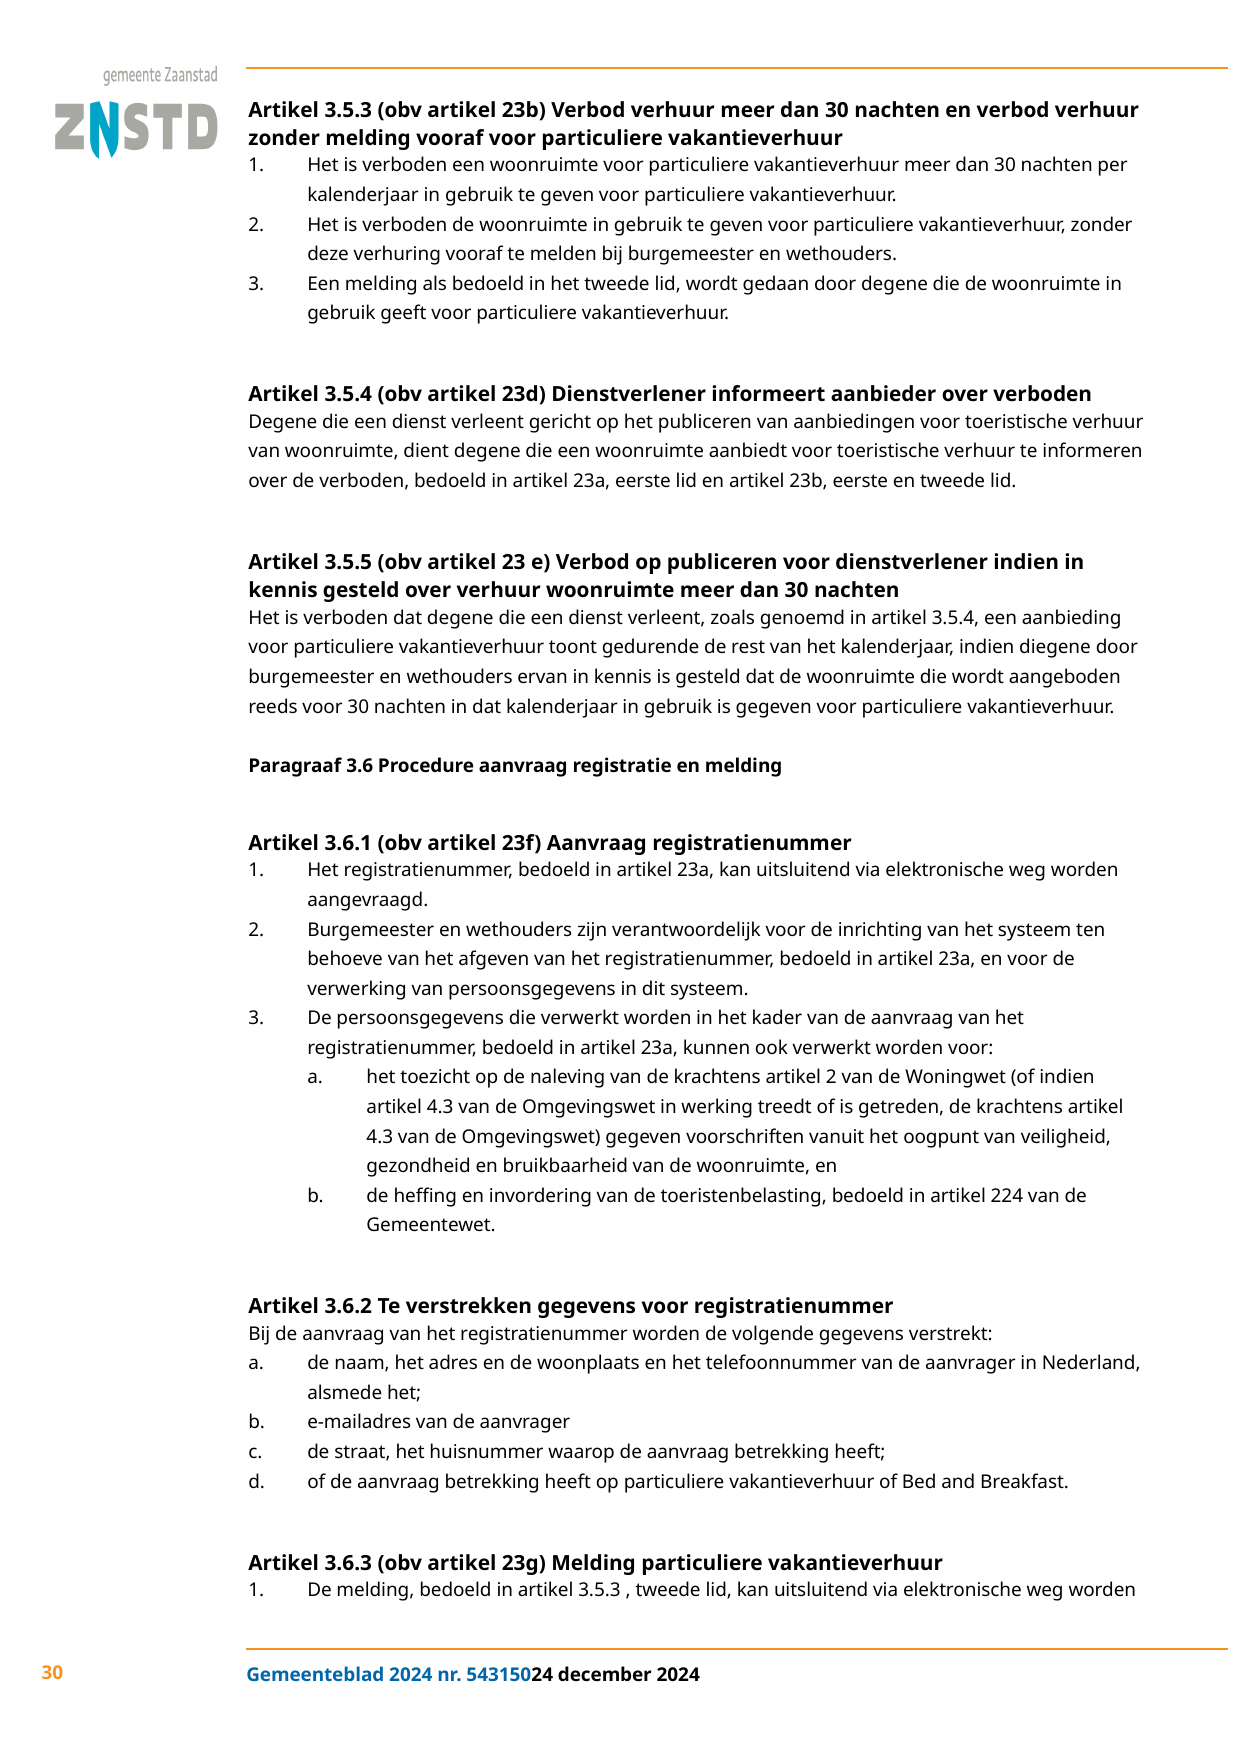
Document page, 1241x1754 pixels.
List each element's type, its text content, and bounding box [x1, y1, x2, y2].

list het toezicht op de naleving van de krachtens artikel 2 van de Woningwet (of indien artikel 4.3 van de Omgevingswet in werking treedt of is getreden, de krachtens artikel 4.3 van de Omgevingswet) gegeven voorschriften vanuit het oogpunt van veiligheid, gezondheid en bruikbaarheid van de woonruimte, en [307, 1064, 1152, 1178]
text Artikel 3.5.3 (obv artikel 23b) Verbod verhuur meer dan 30 nachten en verbod verhuur zonder melding vooraf voor particuliere vakantieverhuur [248, 95, 1152, 152]
text Artikel 3.6.2 Te verstrekken gegevens voor registratienummer [248, 1292, 1152, 1320]
list de heffing en invordering van de toeristenbelasting, bedoeld in artikel 224 van de Gemeentewet. [307, 1182, 1152, 1237]
text Artikel 3.6.3 (obv artikel 23g) Melding particuliere vakantieverhuur [248, 1548, 1152, 1576]
list e-mailadres van de aanvrager [248, 1409, 1152, 1434]
list Een melding als bedoeld in het tweede lid, wordt gedaan door degene die de woonruimte in gebruik geeft voor particuliere vakantieverhuur. [248, 270, 1152, 325]
list Burgemeester en wethouders zijn verantwoordelijk voor de inrichting van het systeem ten behoeve van het afgeven van het registratienummer, bedoeld in artikel 23a, en voor de verwerking van persoonsgegevens in dit systeem. [248, 916, 1152, 1001]
list De persoonsgegevens die verwerkt worden in het kader van de aanvraag van het registratienummer, bedoeld in artikel 23a, kunnen ook verwerkt worden voor: [248, 1004, 1152, 1060]
list Het is verboden de woonruimte in gebruik te geven voor particuliere vakantieverhuur, zonder deze verhuring vooraf te melden bij burgemeester en wethouders. [248, 211, 1152, 266]
list de straat, het huisnummer waarop de aanvraag betrekking heeft; [248, 1438, 1152, 1464]
list Het registratienummer, bedoeld in artikel 23a, kan uitsluitend via elektronische weg worden aangevraagd. [248, 857, 1152, 912]
list Het is verboden een woonruimte voor particuliere vakantieverhuur meer dan 30 nachten per kalenderjaar in gebruik te geven voor particuliere vakantieverhuur. [248, 152, 1152, 207]
text Degene die een dienst verleent gericht op het publiceren van aanbiedingen voor toeristische verhuur van woonruimte, dient degene die een woonruimte aanbiedt voor toeristische verhuur te informeren over de verboden, bedoeld in artikel 23a, eerste lid en artikel 23b, eerste en tweede lid. [248, 408, 1152, 493]
text Artikel 3.6.1 (obv artikel 23f) Aanvraag registratienummer [248, 828, 1152, 857]
text Het is verboden dat degene die een dienst verleent, zoals genoemd in artikel 3.5.4, een aanbieding voor particuliere vakantieverhuur toont gedurende de rest van het kalenderjaar, indien diegene door burgemeester en wethouders ervan in kennis is gesteld dat de woonruimte die wordt aangeboden reeds voor 30 nachten in dat kalenderjaar in gebruik is gegeven voor particuliere vakantieverhuur. [248, 604, 1152, 718]
list De melding, bedoeld in artikel 3.5.3 , tweede lid, kan uitsluitend via elektronische weg worden [248, 1576, 1152, 1602]
text Paragraaf 3.6 Procedure aanvraag registratie en melding [248, 752, 1152, 778]
text Bij de aanvraag van het registratienummer worden de volgende gegevens verstrekt: [248, 1320, 1152, 1346]
list de naam, het adres en de woonplaats en het telefoonnummer van de aanvrager in Nederland, alsmede het; [248, 1349, 1152, 1405]
list of de aanvraag betrekking heeft op particuliere vakantieverhuur of Bed and Breakfast. [248, 1468, 1152, 1494]
text Artikel 3.5.5 (obv artikel 23 e) Verbod op publiceren voor dienstverlener indien in kennis gesteld over verhuur woonruimte meer dan 30 nachten [248, 547, 1152, 604]
text Artikel 3.5.4 (obv artikel 23d) Dienstverlener informeert aanbieder over verboden [248, 379, 1152, 408]
picture [41, 47, 231, 172]
